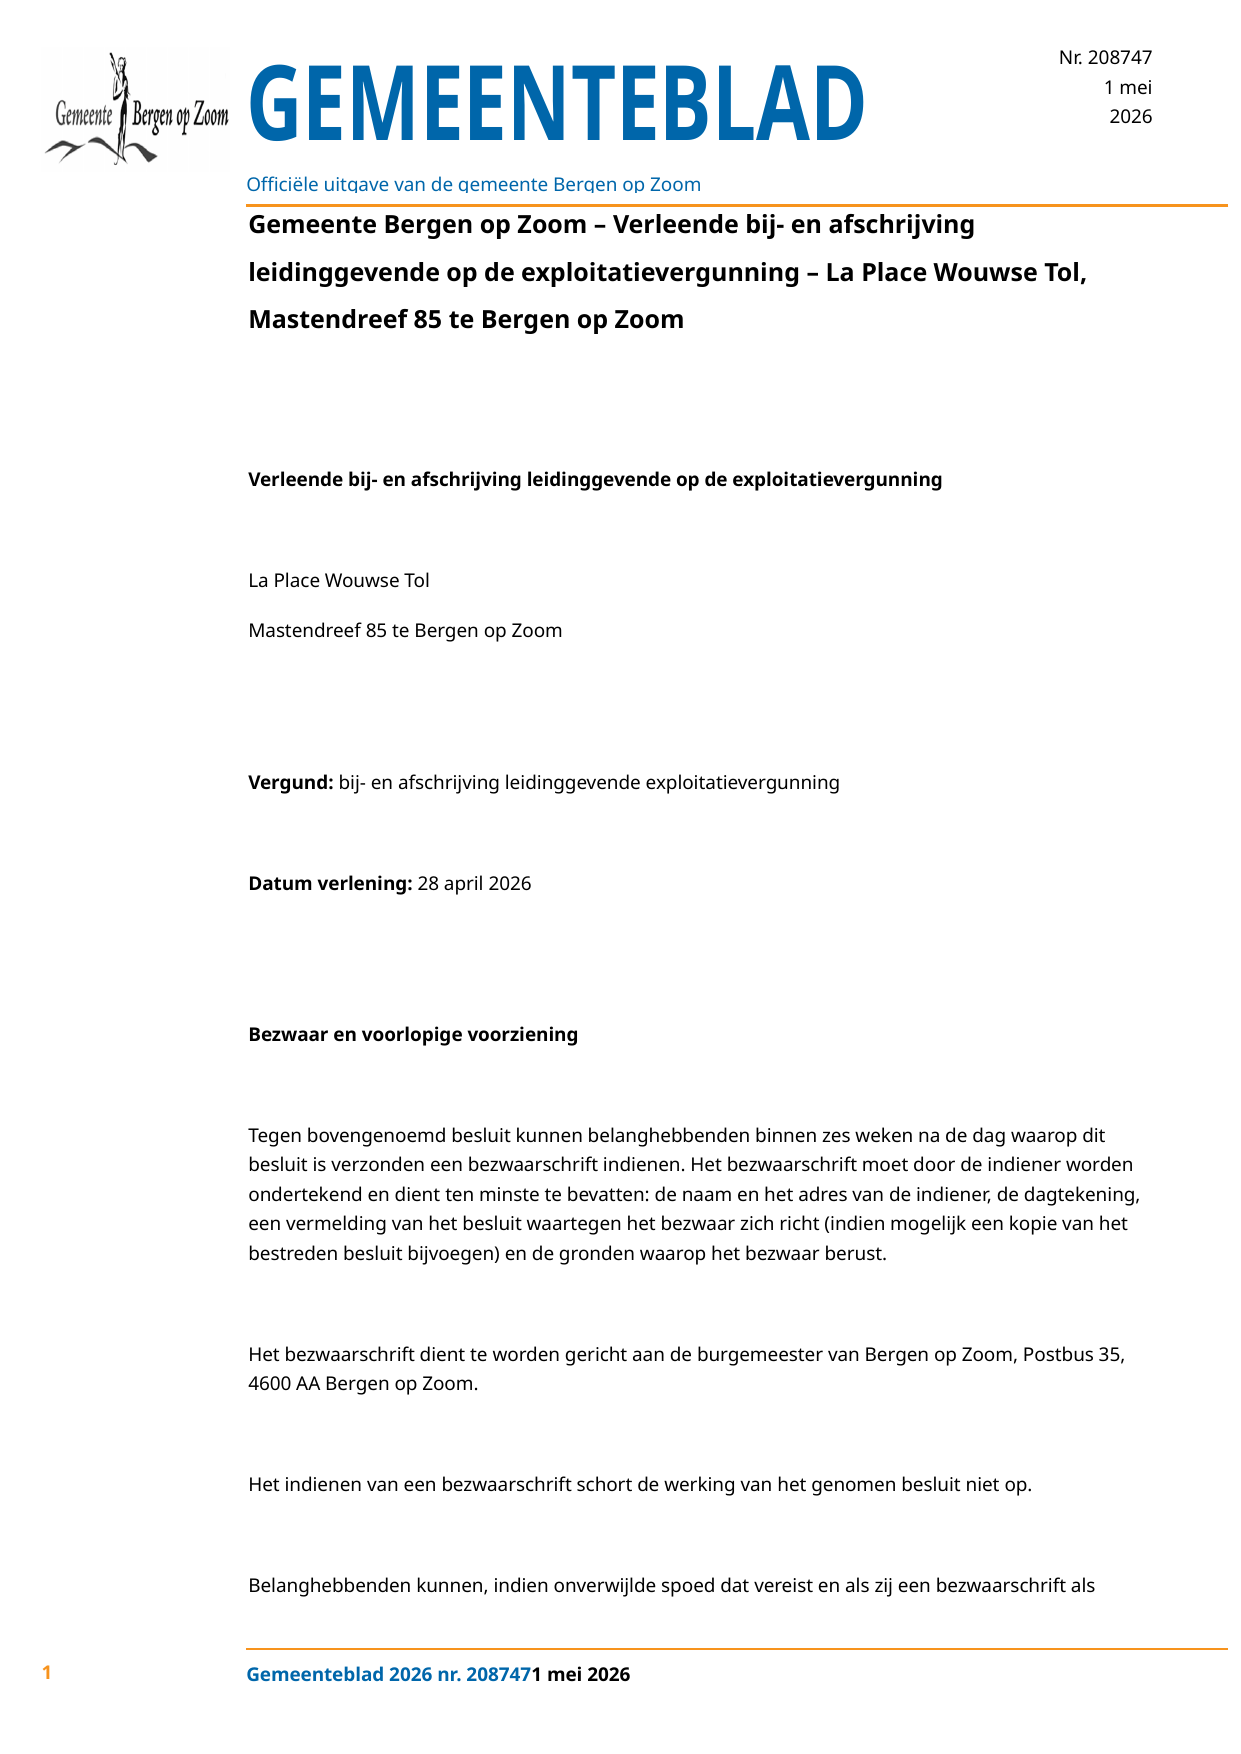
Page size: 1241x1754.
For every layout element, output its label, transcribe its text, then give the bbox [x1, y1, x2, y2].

text Het bezwaarschrift dient te worden gericht aan de burgemeester van Bergen op Zoom, Postbus 35, 4600 AA Bergen op Zoom. [248, 1341, 1152, 1396]
text Het indienen van een bezwaarschrift schort de werking van het genomen besluit niet op. [248, 1471, 1152, 1497]
text La Place Wouwse Tol [248, 567, 1152, 593]
text Mastendreef 85 te Bergen op Zoom [248, 618, 1152, 643]
text Verleende bij- en afschrijving leidinggevende op de exploitatievergunning [248, 466, 1152, 492]
picture [41, 47, 231, 172]
text Bezwaar en voorlopige voorziening [248, 1021, 1152, 1047]
text Datum verlening: 28 april 2026 [248, 870, 1152, 895]
text Vergund: bij- en afschrijving leidinggevende exploitatievergunning [248, 769, 1152, 794]
text Gemeente Bergen op Zoom – Verleende bij- en afschrijving leidinggevende op de exploitatievergunning – La Place Wouwse Tol, Mastendreef 85 te Bergen op Zoom [248, 207, 1152, 336]
text Belanghebbenden kunnen, indien onverwijlde spoed dat vereist en als zij een bezwaarschrift als [248, 1572, 1152, 1598]
text Tegen bovengenoemd besluit kunnen belanghebbenden binnen zes weken na de dag waarop dit besluit is verzonden een bezwaarschrift indienen. Het bezwaarschrift moet door de indiener worden ondertekend en dient ten minste te bevatten: de naam en het adres van de indiener, de dagtekening, een vermelding van het besluit waartegen het bezwaar zich richt (indien mogelijk een kopie van het bestreden besluit bijvoegen) en de gronden waarop het bezwaar berust. [248, 1122, 1152, 1266]
